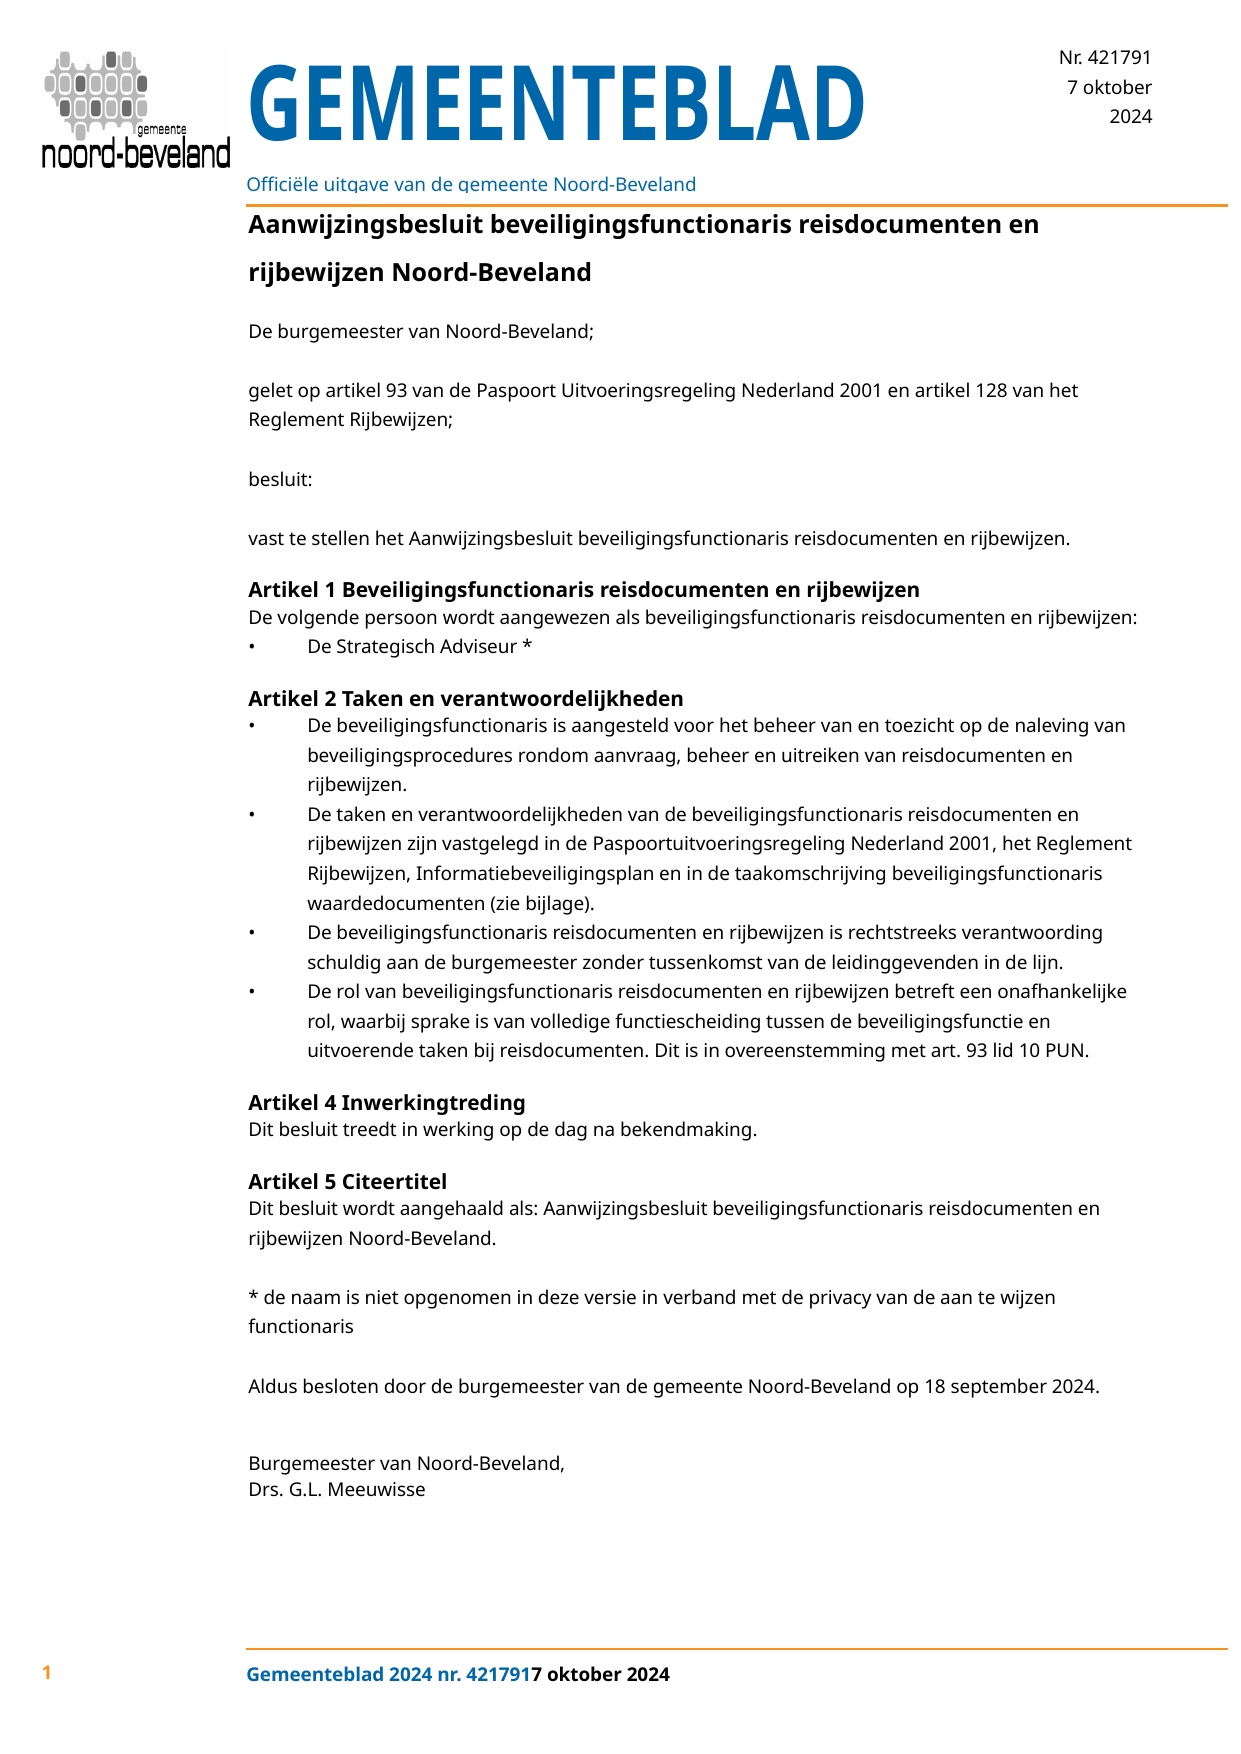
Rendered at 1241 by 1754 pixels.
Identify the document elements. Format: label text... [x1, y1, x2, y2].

list De rol van beveiligingsfunctionaris reisdocumenten en rijbewijzen betreft een onafhankelijke rol, waarbij sprake is van volledige functiescheiding tussen de beveiligingsfunctie en uitvoerende taken bij reisdocumenten. Dit is in overeenstemming met art. 93 lid 10 PUN. [248, 978, 1152, 1063]
picture [41, 47, 231, 172]
text Aldus besloten door de burgemeester van de gemeente Noord-Beveland op 18 september 2024. [248, 1373, 1152, 1399]
text Artikel 4 Inwerkingtreding [248, 1088, 1152, 1117]
list De taken en verantwoordelijkheden van de beveiligingsfunctionaris reisdocumenten en rijbewijzen zijn vastgelegd in de Paspoortuitvoeringsregeling Nederland 2001, het Reglement Rijbewijzen, Informatiebeveiligingsplan en in de taakomschrijving beveiligingsfunctionaris waardedocumenten (zie bijlage). [248, 801, 1152, 916]
text Burgemeester van Noord-Beveland, [248, 1450, 1152, 1476]
text Artikel 2 Taken en verantwoordelijkheden [248, 684, 1152, 712]
list De beveiligingsfunctionaris is aangesteld voor het beheer van en toezicht op de naleving van beveiligingsprocedures rondom aanvraag, beheer en uitreiken van reisdocumenten en rijbewijzen. [248, 712, 1152, 797]
list De beveiligingsfunctionaris reisdocumenten en rijbewijzen is rechtstreeks verantwoording schuldig aan de burgemeester zonder tussenkomst van de leidinggevenden in de lijn. [248, 919, 1152, 975]
text besluit: [248, 466, 1152, 492]
text Dit besluit wordt aangehaald als: Aanwijzingsbesluit beveiligingsfunctionaris reisdocumenten en rijbewijzen Noord-Beveland. [248, 1195, 1152, 1251]
text De volgende persoon wordt aangewezen als beveiligingsfunctionaris reisdocumenten en rijbewijzen: [248, 604, 1152, 629]
text gelet op artikel 93 van de Paspoort Uitvoeringsregeling Nederland 2001 en artikel 128 van het Reglement Rijbewijzen; [248, 377, 1152, 432]
text Artikel 5 Citeertitel [248, 1167, 1152, 1195]
list De Strategisch Adviseur * [248, 633, 1152, 659]
text vast te stellen het Aanwijzingsbesluit beveiligingsfunctionaris reisdocumenten en rijbewijzen. [248, 525, 1152, 551]
text * de naam is niet opgenomen in deze versie in verband met de privacy van de aan te wijzen functionaris [248, 1284, 1152, 1339]
text Dit besluit treedt in werking op de dag na bekendmaking. [248, 1117, 1152, 1142]
text Drs. G.L. Meeuwisse [248, 1476, 1152, 1502]
text Artikel 1 Beveiligingsfunctionaris reisdocumenten en rijbewijzen [248, 575, 1152, 604]
text De burgemeester van Noord-Beveland; [248, 318, 1152, 344]
text Aanwijzingsbesluit beveiligingsfunctionaris reisdocumenten en rijbewijzen Noord-Beveland [248, 207, 1152, 288]
